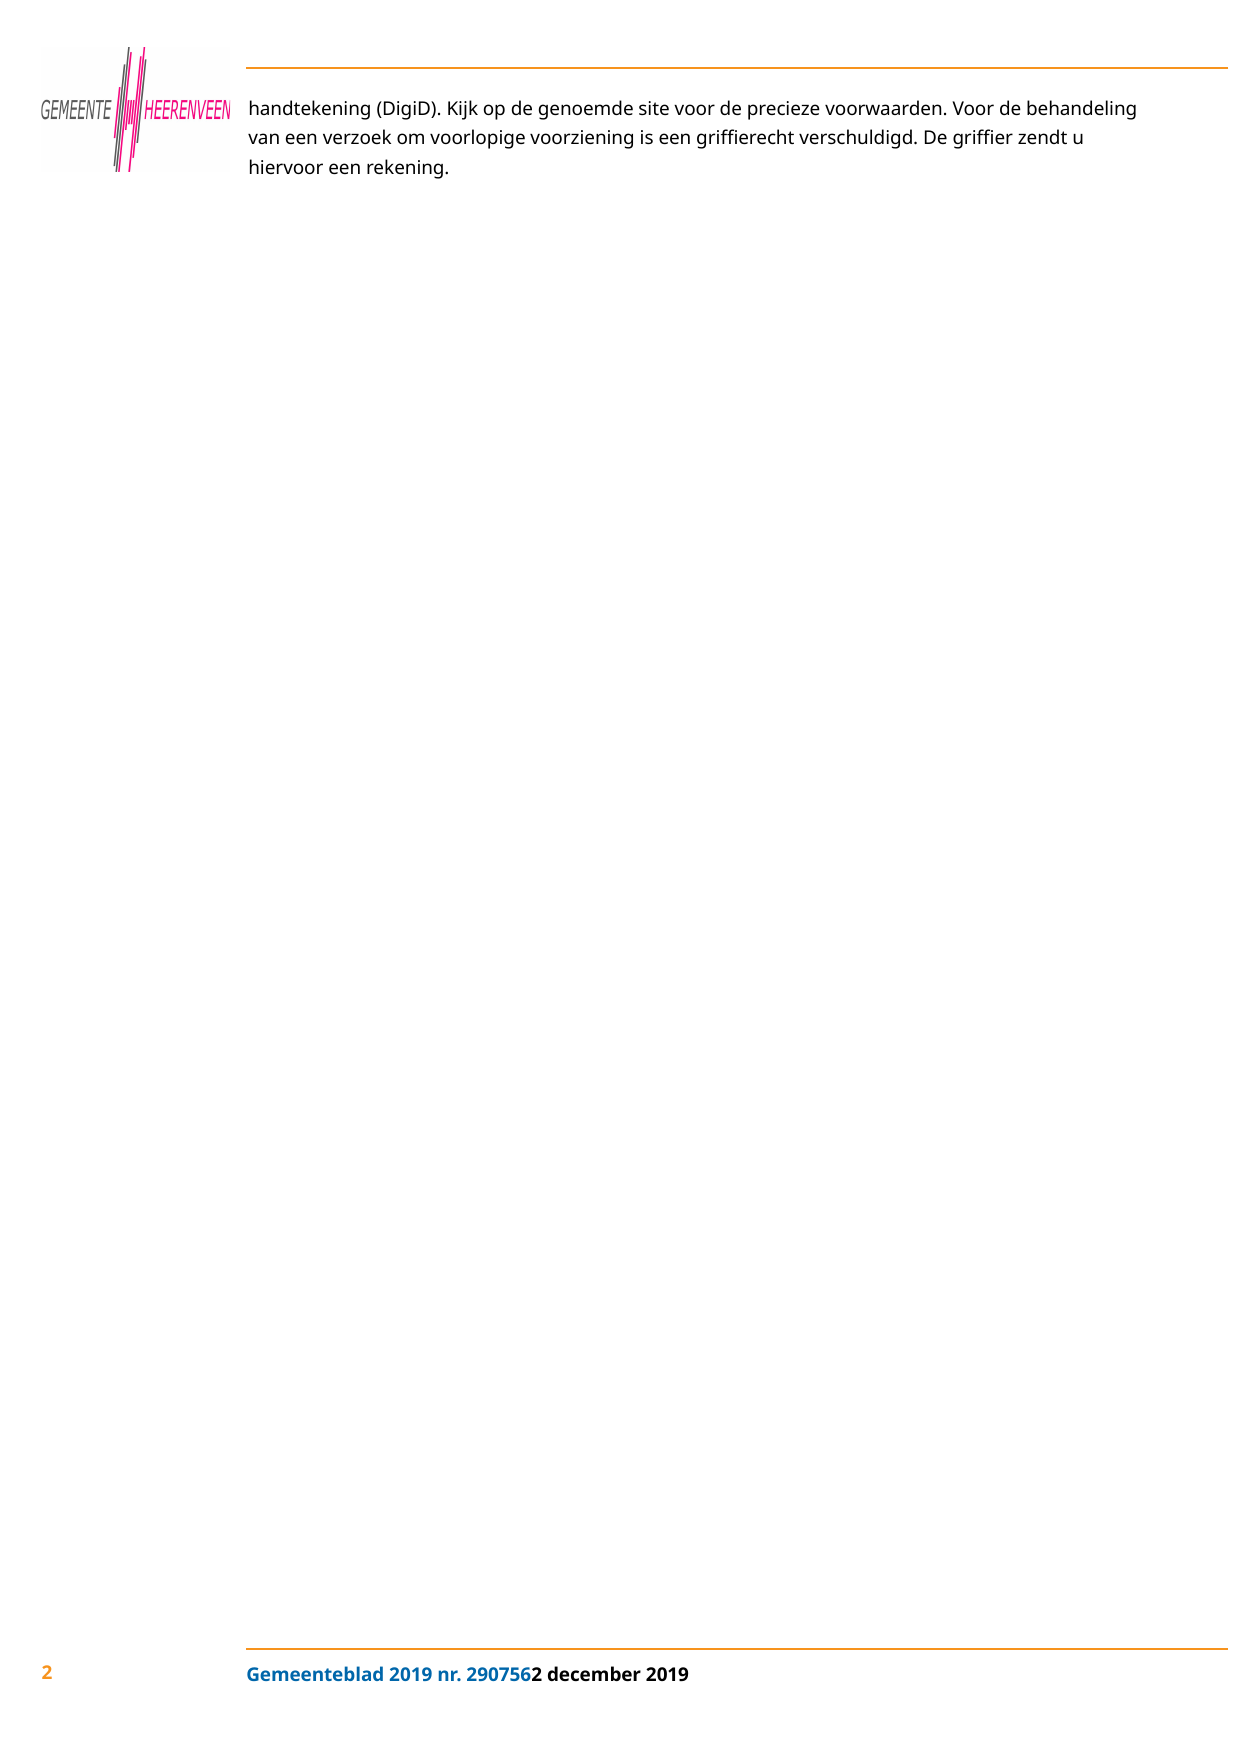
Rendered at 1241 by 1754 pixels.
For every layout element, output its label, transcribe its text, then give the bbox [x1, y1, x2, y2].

text handtekening (DigiD). Kijk op de genoemde site voor de precieze voorwaarden. Voor de behandeling van een verzoek om voorlopige voorziening is een griffierecht verschuldigd. De griffier zendt u hiervoor een rekening. [248, 95, 1152, 180]
picture [41, 47, 231, 172]
